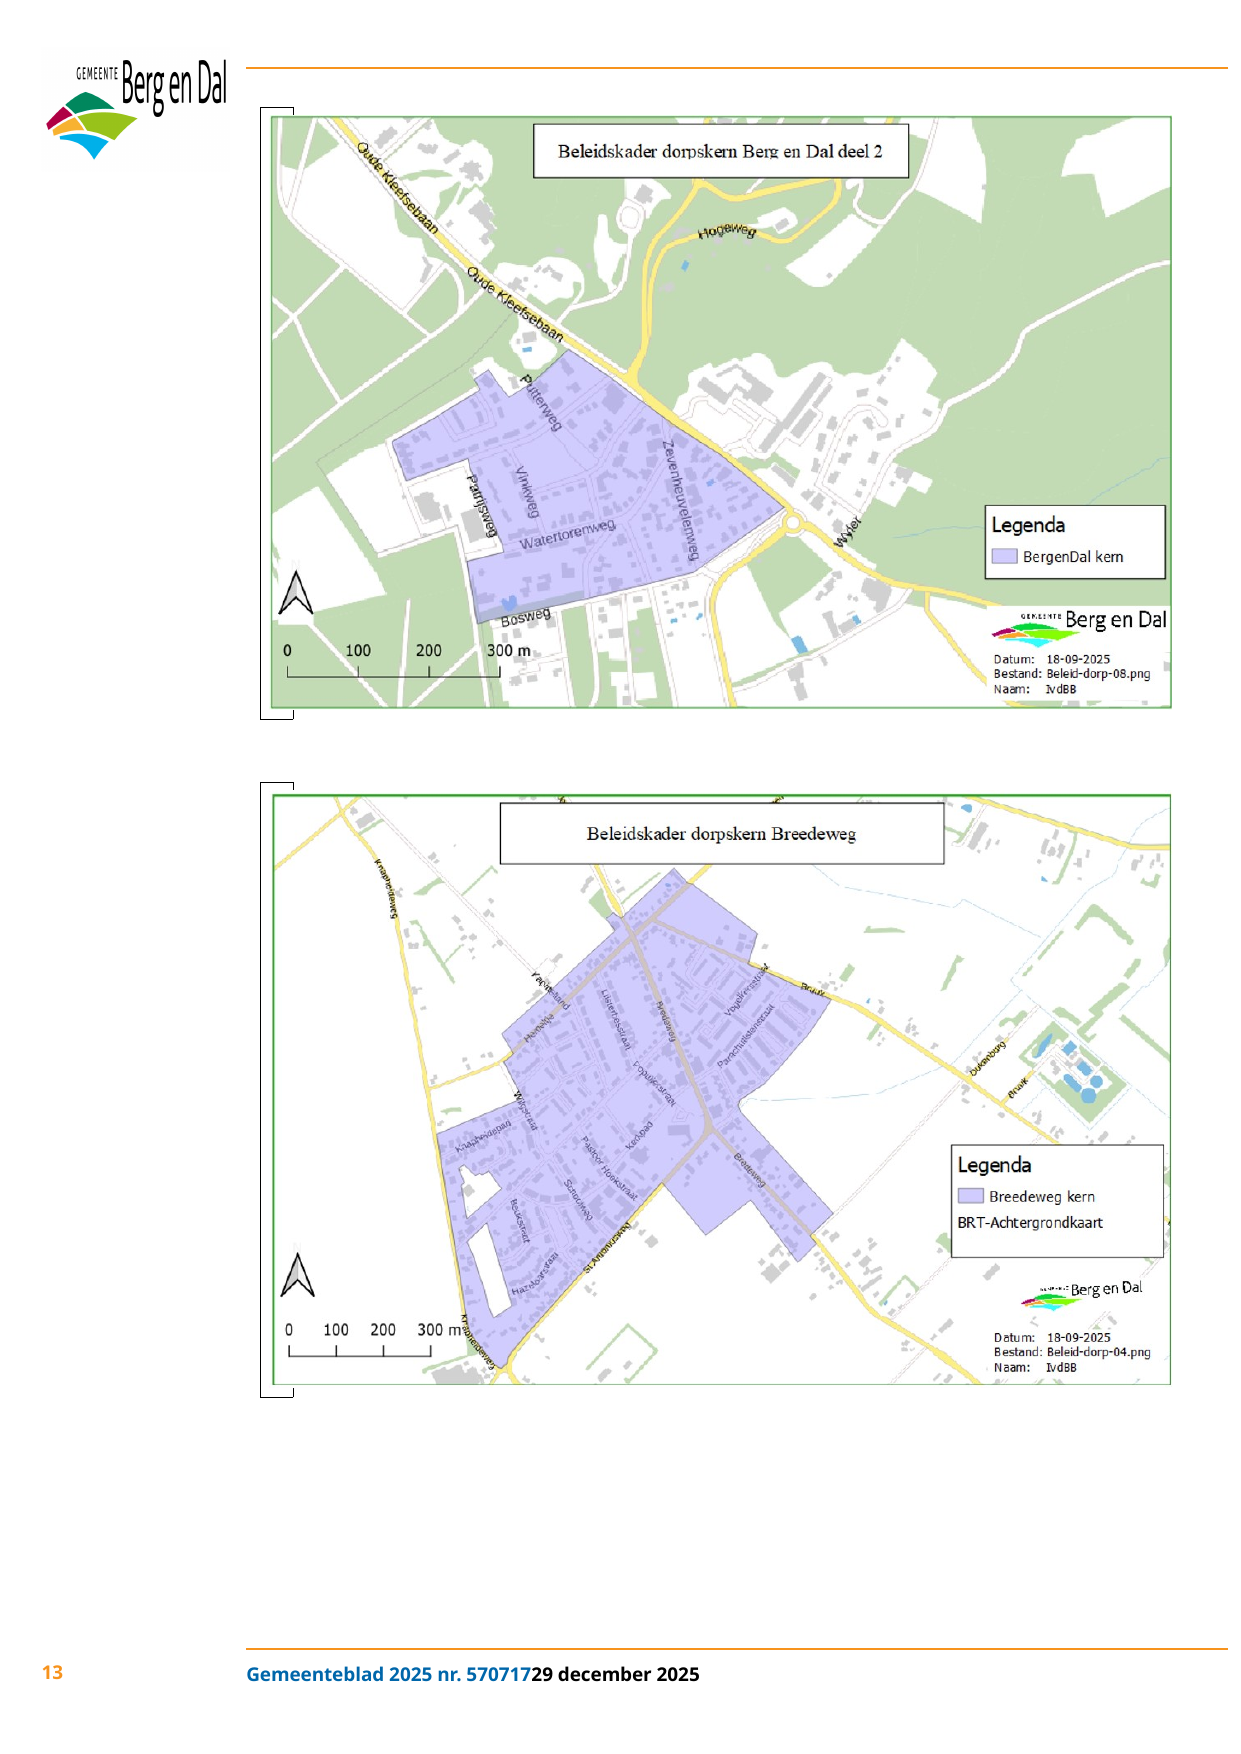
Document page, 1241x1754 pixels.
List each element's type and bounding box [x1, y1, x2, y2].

picture [268, 790, 1173, 1388]
picture [268, 115, 1173, 710]
picture [41, 47, 231, 172]
